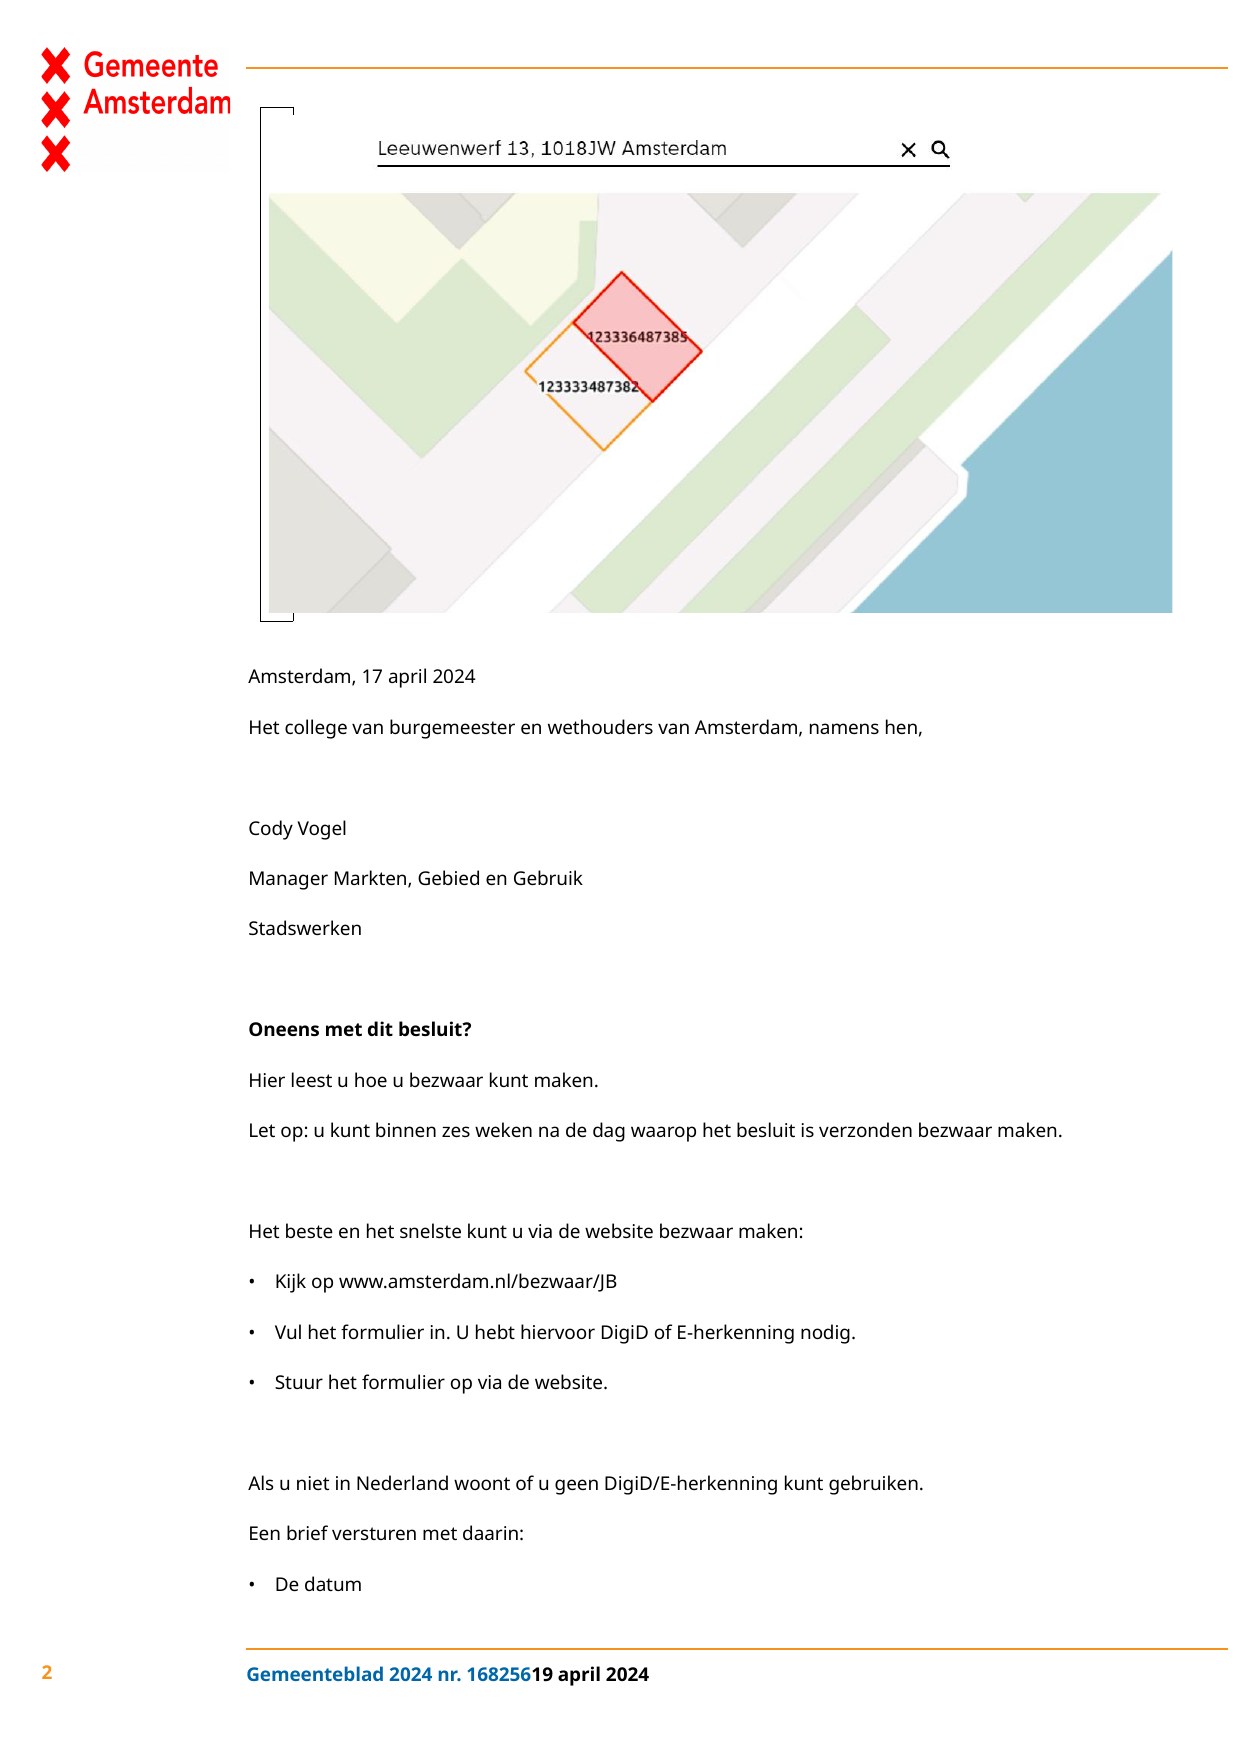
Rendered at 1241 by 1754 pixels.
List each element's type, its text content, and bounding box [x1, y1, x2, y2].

text Let op: u kunt binnen zes weken na de dag waarop het besluit is verzonden bezwaar maken. [248, 1117, 1152, 1143]
text • Stuur het formulier op via de website. [248, 1369, 1152, 1395]
text Amsterdam, 17 april 2024 [248, 663, 1152, 689]
text Het beste en het snelste kunt u via de website bezwaar maken: [248, 1218, 1152, 1244]
text • De datum [248, 1571, 1152, 1597]
text Als u niet in Nederland woont of u geen DigiD/E-herkenning kunt gebruiken. [248, 1470, 1152, 1496]
text Oneens met dit besluit? [248, 1016, 1152, 1042]
text Hier leest u hoe u bezwaar kunt maken. [248, 1067, 1152, 1092]
text Een brief versturen met daarin: [248, 1521, 1152, 1546]
picture [268, 115, 1173, 613]
text Cody Vogel [248, 815, 1152, 840]
text • Kijk op www.amsterdam.nl/bezwaar/JB [248, 1268, 1152, 1294]
text Manager Markten, Gebied en Gebruik [248, 865, 1152, 891]
text Stadswerken [248, 916, 1152, 941]
text • Vul het formulier in. U hebt hiervoor DigiD of E-herkenning nodig. [248, 1319, 1152, 1344]
picture [41, 47, 231, 172]
text Het college van burgemeester en wethouders van Amsterdam, namens hen, [248, 714, 1152, 739]
